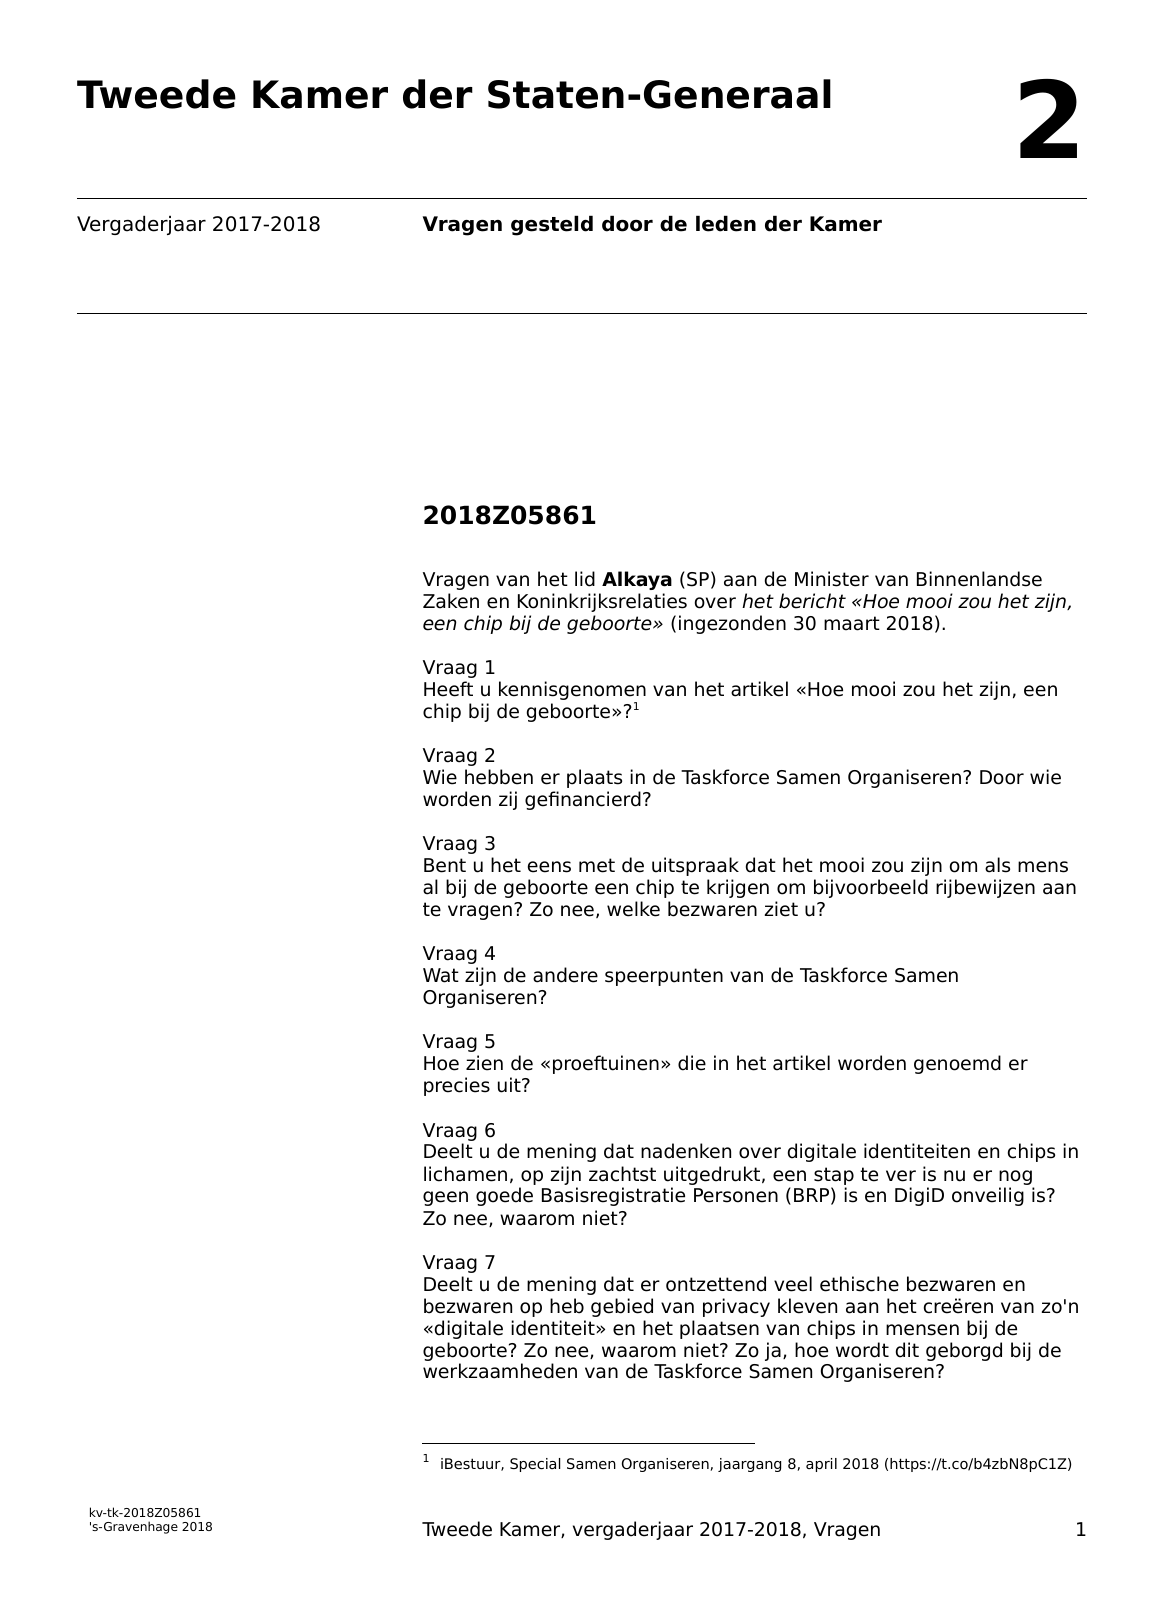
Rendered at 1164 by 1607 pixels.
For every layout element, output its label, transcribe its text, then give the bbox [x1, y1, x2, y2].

text Vraag 6 [422, 1119, 1087, 1141]
text Heeft u kennisgenomen van het artikel «Hoe mooi zou het zijn, een chip bij de geboorte»? [422, 679, 1087, 723]
text Wat zijn de andere speerpunten van de Taskforce Samen Organiseren? [422, 965, 1087, 1009]
table_header Tweede Kamer der Staten-Generaal [77, 59, 886, 198]
text Vraag 4 [422, 943, 1087, 965]
table_cell Vragen gesteld door de leden der Kamer [422, 199, 1087, 313]
text iBestuur, Special Samen Organiseren, jaargang 8, april 2018 (https://t.co/b4zbN8pC1Z) [422, 1452, 1087, 1474]
text Vraag 5 [422, 1031, 1087, 1053]
text Vraag 1 [422, 657, 1087, 679]
text 's-Gravenhage 2018 [88, 1520, 323, 1534]
text Wie hebben er plaats in de Taskforce Samen Organiseren? Door wie worden zij gefinancierd? [422, 767, 1087, 811]
table_header 2 [886, 59, 1087, 198]
table_cell Vergaderjaar 2017-2018 [77, 199, 422, 313]
text Bent u het eens met de uitspraak dat het mooi zou zijn om als mens al bij de geboorte een chip te krijgen om bijvoorbeeld rijbewijzen aan te vragen? Zo nee, welke bezwaren ziet u? [422, 855, 1087, 921]
text Vraag 7 [422, 1252, 1087, 1273]
text 2018Z05861 [422, 501, 1087, 531]
text Vraag 3 [422, 833, 1087, 855]
text kv-tk-2018Z05861 [88, 1506, 323, 1520]
text Hoe zien de «proeftuinen» die in het artikel worden genoemd er precies uit? [422, 1053, 1087, 1097]
text Deelt u de mening dat nadenken over digitale identiteiten en chips in lichamen, op zijn zachtst uitgedrukt, een stap te ver is nu er nog geen goede Basisregistratie Personen (BRP) is en DigiD onveilig is? Zo nee, waarom niet? [422, 1141, 1087, 1229]
text Deelt u de mening dat er ontzettend veel ethische bezwaren en bezwaren op heb gebied van privacy kleven aan het creëren van zo'n «digitale identiteit» en het plaatsen van chips in mensen bij de geboorte? Zo nee, waarom niet? Zo ja, hoe wordt dit geborgd bij de werkzaamheden van de Taskforce Samen Organiseren? [422, 1273, 1087, 1383]
text Vragen van het lid Alkaya (SP) aan de Minister van Binnenlandse Zaken en Koninkrijksrelaties over het bericht «Hoe mooi zou het zijn, een chip bij de geboorte» (ingezonden 30 maart 2018). [422, 569, 1087, 635]
text Vraag 2 [422, 745, 1087, 767]
